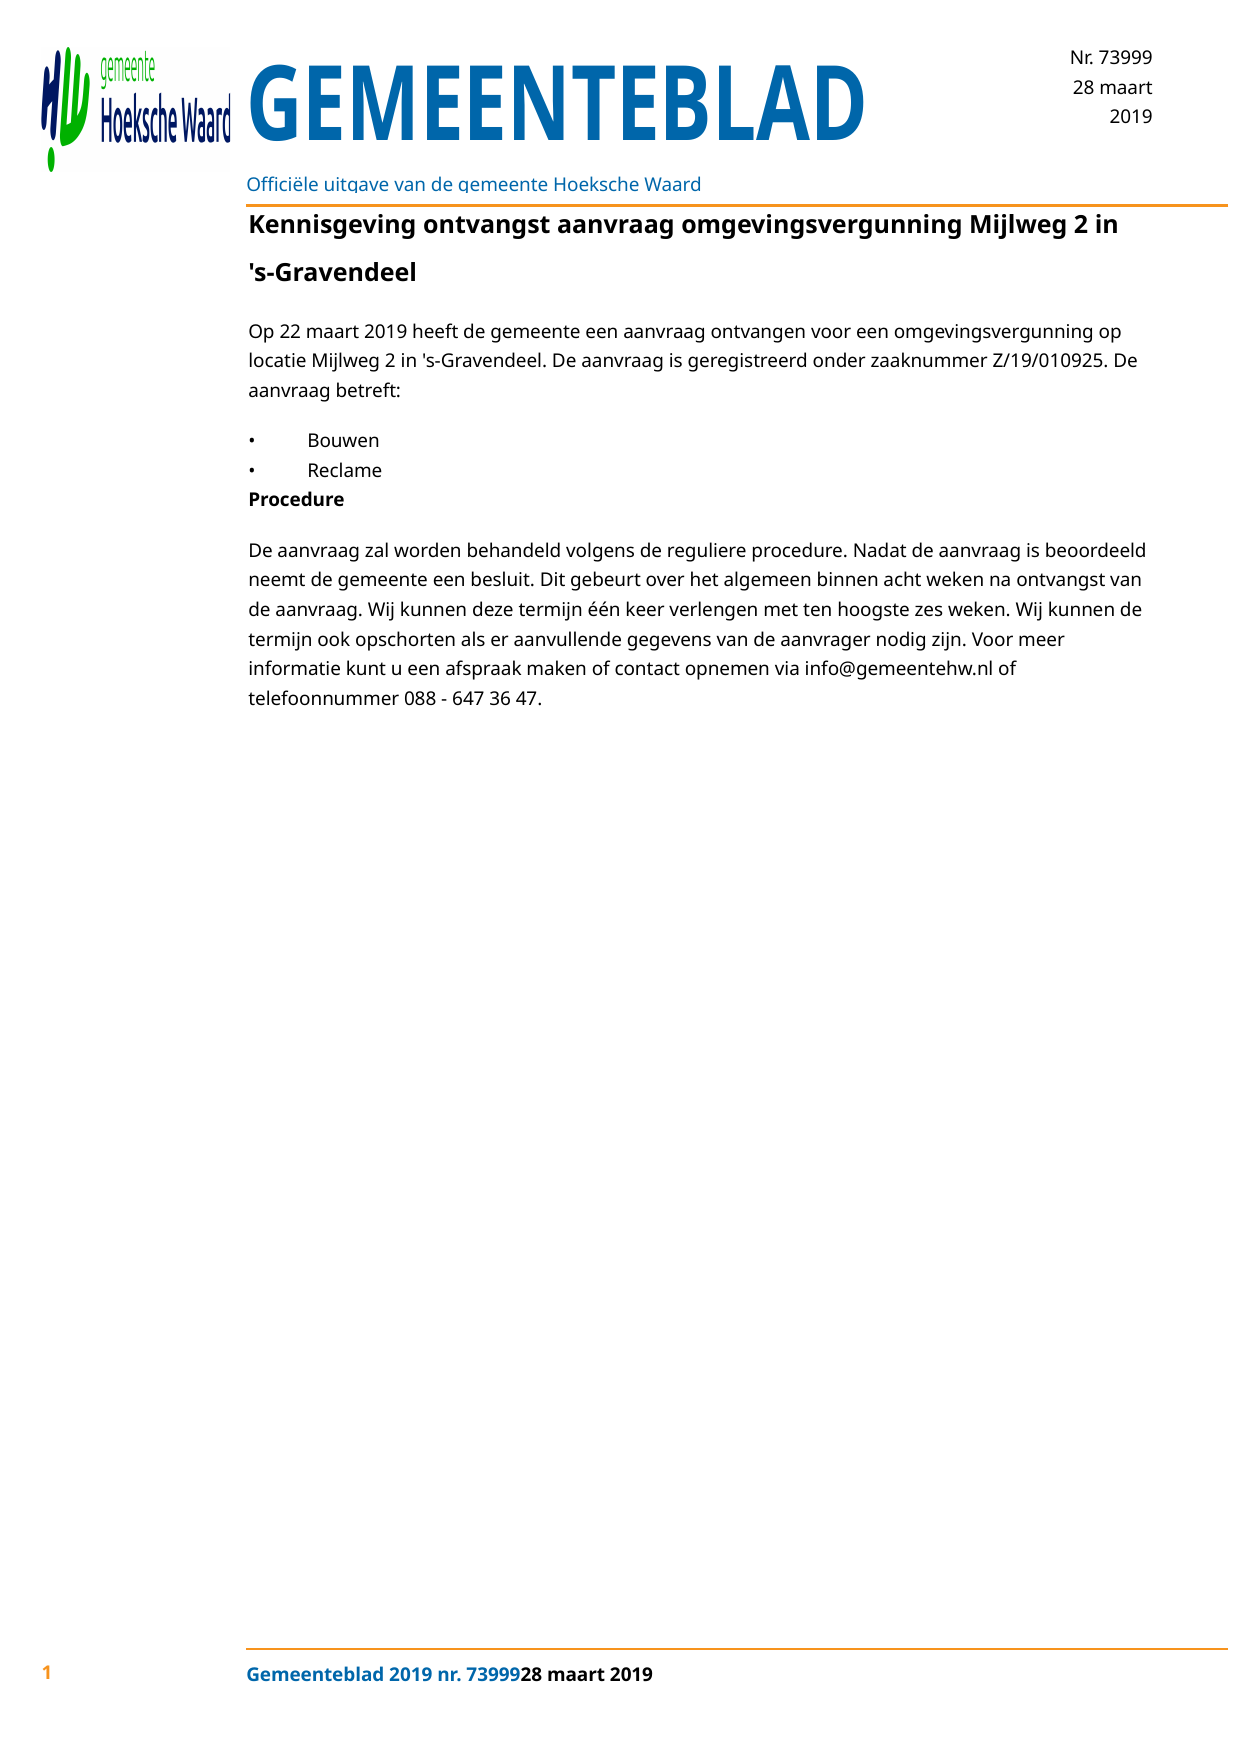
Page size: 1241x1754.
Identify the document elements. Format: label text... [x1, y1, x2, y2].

picture [41, 47, 231, 172]
list Reclame [248, 457, 1152, 483]
list Bouwen [248, 427, 1152, 453]
text Kennisgeving ontvangst aanvraag omgevingsvergunning Mijlweg 2 in 's-Gravendeel [248, 207, 1152, 288]
text De aanvraag zal worden behandeld volgens de reguliere procedure. Nadat de aanvraag is beoordeeld neemt de gemeente een besluit. Dit gebeurt over het algemeen binnen acht weken na ontvangst van de aanvraag. Wij kunnen deze termijn één keer verlengen met ten hoogste zes weken. Wij kunnen de termijn ook opschorten als er aanvullende gegevens van de aanvrager nodig zijn. Voor meer informatie kunt u een afspraak maken of contact opnemen via info@gemeentehw.nl of telefoonnummer 088 - 647 36 47. [248, 537, 1152, 711]
text Procedure [248, 487, 1152, 512]
text Op 22 maart 2019 heeft de gemeente een aanvraag ontvangen voor een omgevingsvergunning op locatie Mijlweg 2 in 's-Gravendeel. De aanvraag is geregistreerd onder zaaknummer Z/19/010925. De aanvraag betreft: [248, 318, 1152, 403]
